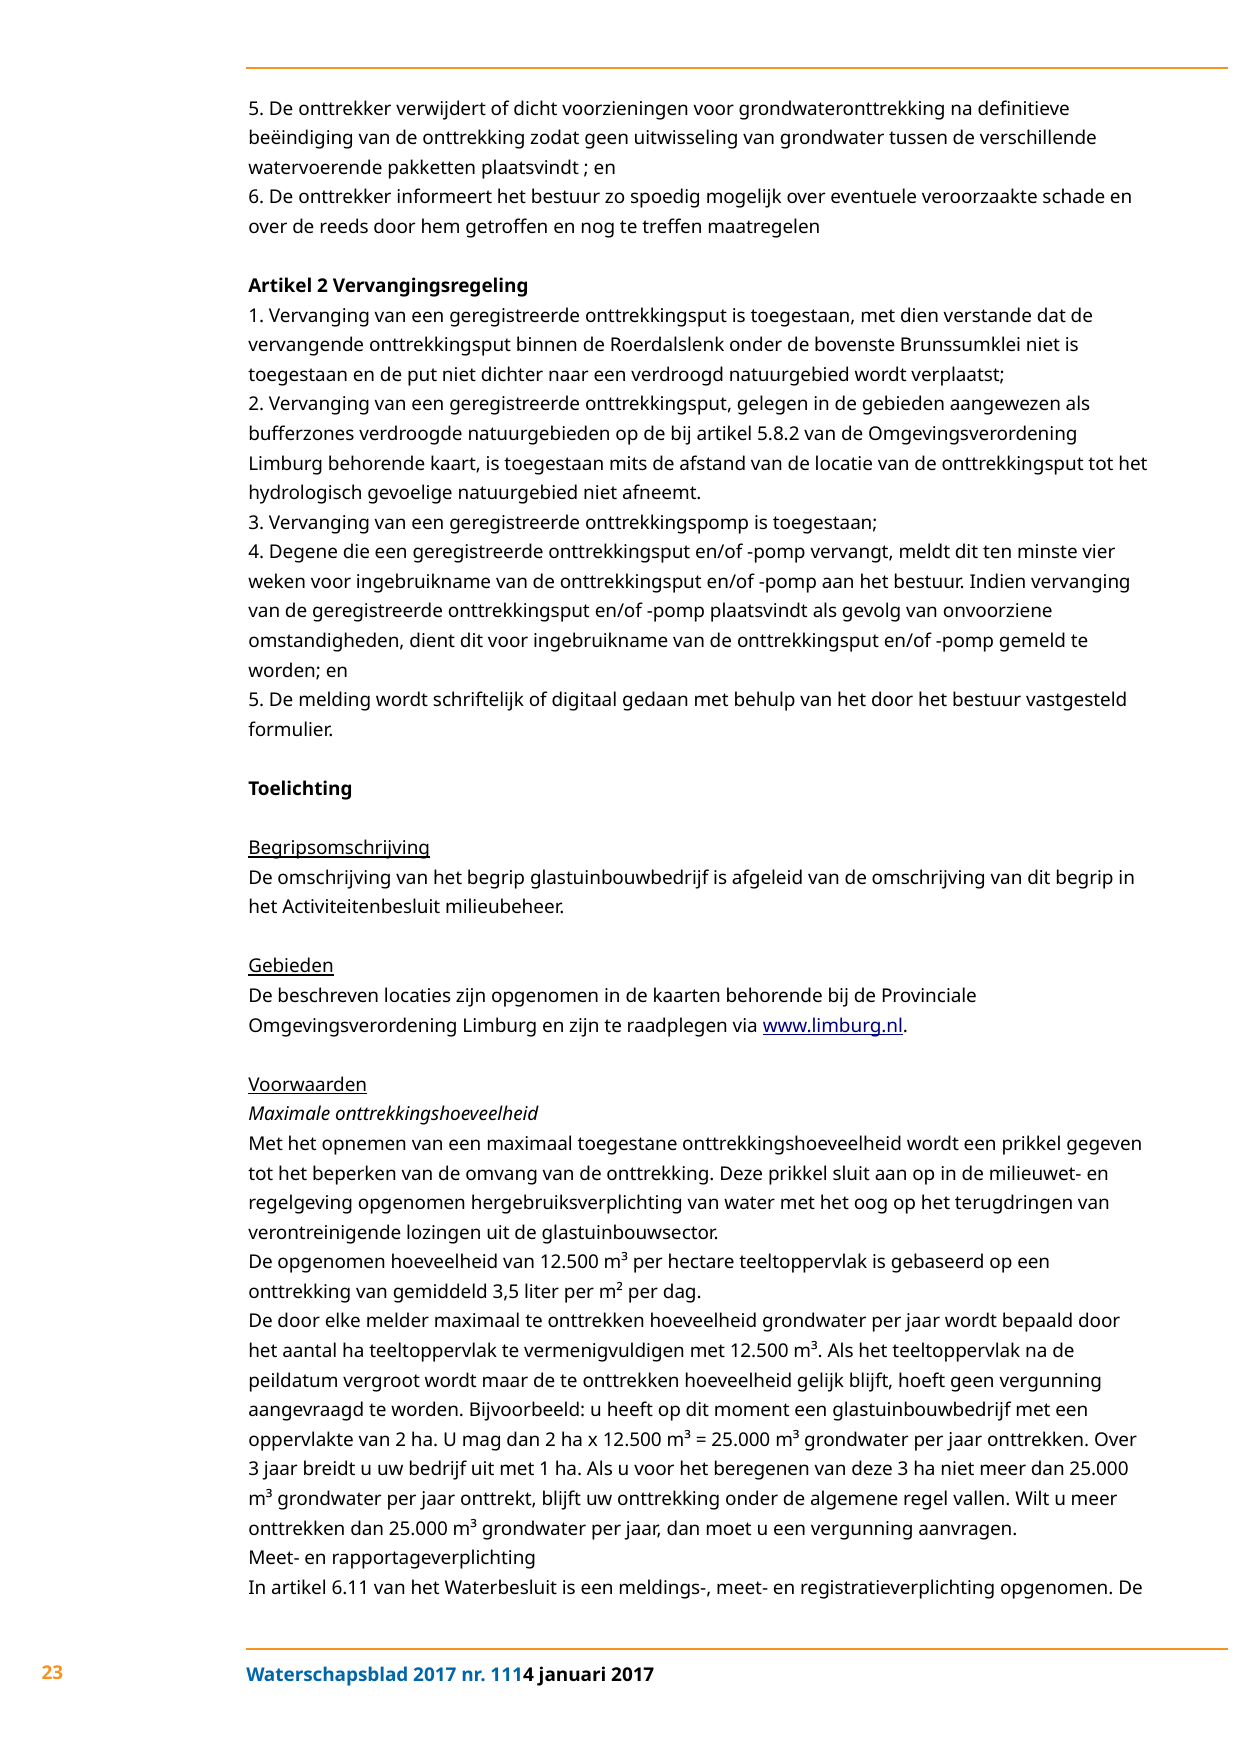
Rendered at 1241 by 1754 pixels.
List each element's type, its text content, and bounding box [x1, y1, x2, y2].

text 2. Vervanging van een geregistreerde onttrekkingsput, gelegen in de gebieden aangewezen als bufferzones verdroogde natuurgebieden op de bij artikel 5.8.2 van de Omgevingsverordening Limburg behorende kaart, is toegestaan mits de afstand van de locatie van de onttrekkingsput tot het hydrologisch gevoelige natuurgebied niet afneemt. [248, 391, 1152, 505]
text De beschreven locaties zijn opgenomen in de kaarten behorende bij de Provinciale Omgevingsverordening Limburg en zijn te raadplegen via www.limburg.nl. [248, 982, 1152, 1038]
text In artikel 6.11 van het Waterbesluit is een meldings-, meet- en registratieverplichting opgenomen. De [248, 1574, 1152, 1600]
text 5. De melding wordt schriftelijk of digitaal gedaan met behulp van het door het bestuur vastgesteld formulier. [248, 686, 1152, 742]
text Begripsomschrijving [248, 834, 1152, 860]
text De opgenomen hoeveelheid van 12.500 m³ per hectare teeltoppervlak is gebaseerd op een onttrekking van gemiddeld 3,5 liter per m² per dag. [248, 1248, 1152, 1304]
text 6. De onttrekker informeert het bestuur zo spoedig mogelijk over eventuele veroorzaakte schade en over de reeds door hem getroffen en nog te treffen maatregelen [248, 183, 1152, 239]
text Maximale onttrekkingshoeveelheid [248, 1101, 1152, 1126]
picture [41, 47, 231, 172]
text 1. Vervanging van een geregistreerde onttrekkingsput is toegestaan, met dien verstande dat de vervangende onttrekkingsput binnen de Roerdalslenk onder de bovenste Brunssumklei niet is toegestaan en de put niet dichter naar een verdroogd natuurgebied wordt verplaatst; [248, 302, 1152, 387]
text Toelichting [248, 775, 1152, 801]
text Meet- en rapportageverplichting [248, 1544, 1152, 1570]
text 5. De onttrekker verwijdert of dicht voorzieningen voor grondwateronttrekking na definitieve beëindiging van de onttrekking zodat geen uitwisseling van grondwater tussen de verschillende watervoerende pakketten plaatsvindt ; en [248, 95, 1152, 180]
text Gebieden [248, 953, 1152, 978]
text 3. Vervanging van een geregistreerde onttrekkingspomp is toegestaan; [248, 509, 1152, 535]
text Met het opnemen van een maximaal toegestane onttrekkingshoeveelheid wordt een prikkel gegeven tot het beperken van de omvang van de onttrekking. Deze prikkel sluit aan op in de milieuwet- en regelgeving opgenomen hergebruiksverplichting van water met het oog op het terugdringen van verontreinigende lozingen uit de glastuinbouwsector. [248, 1130, 1152, 1245]
text De omschrijving van het begrip glastuinbouwbedrijf is afgeleid van de omschrijving van dit begrip in het Activiteitenbesluit milieubeheer. [248, 864, 1152, 919]
text De door elke melder maximaal te onttrekken hoeveelheid grondwater per jaar wordt bepaald door het aantal ha teeltoppervlak te vermenigvuldigen met 12.500 m³. Als het teeltoppervlak na de peildatum vergroot wordt maar de te onttrekken hoeveelheid gelijk blijft, hoeft geen vergunning aangevraagd te worden. Bijvoorbeeld: u heeft op dit moment een glastuinbouwbedrijf met een oppervlakte van 2 ha. U mag dan 2 ha x 12.500 m³ = 25.000 m³ grondwater per jaar onttrekken. Over 3 jaar breidt u uw bedrijf uit met 1 ha. Als u voor het beregenen van deze 3 ha niet meer dan 25.000 m³ grondwater per jaar onttrekt, blijft uw onttrekking onder de algemene regel vallen. Wilt u meer onttrekken dan 25.000 m³ grondwater per jaar, dan moet u een vergunning aanvragen. [248, 1308, 1152, 1541]
text Artikel 2 Vervangingsregeling [248, 272, 1152, 298]
text 4. Degene die een geregistreerde onttrekkingsput en/of -pomp vervangt, meldt dit ten minste vier weken voor ingebruikname van de onttrekkingsput en/of -pomp aan het bestuur. Indien vervanging van de geregistreerde onttrekkingsput en/of -pomp plaatsvindt als gevolg van onvoorziene omstandigheden, dient dit voor ingebruikname van de onttrekkingsput en/of -pomp gemeld te worden; en [248, 538, 1152, 683]
text Voorwaarden [248, 1071, 1152, 1097]
